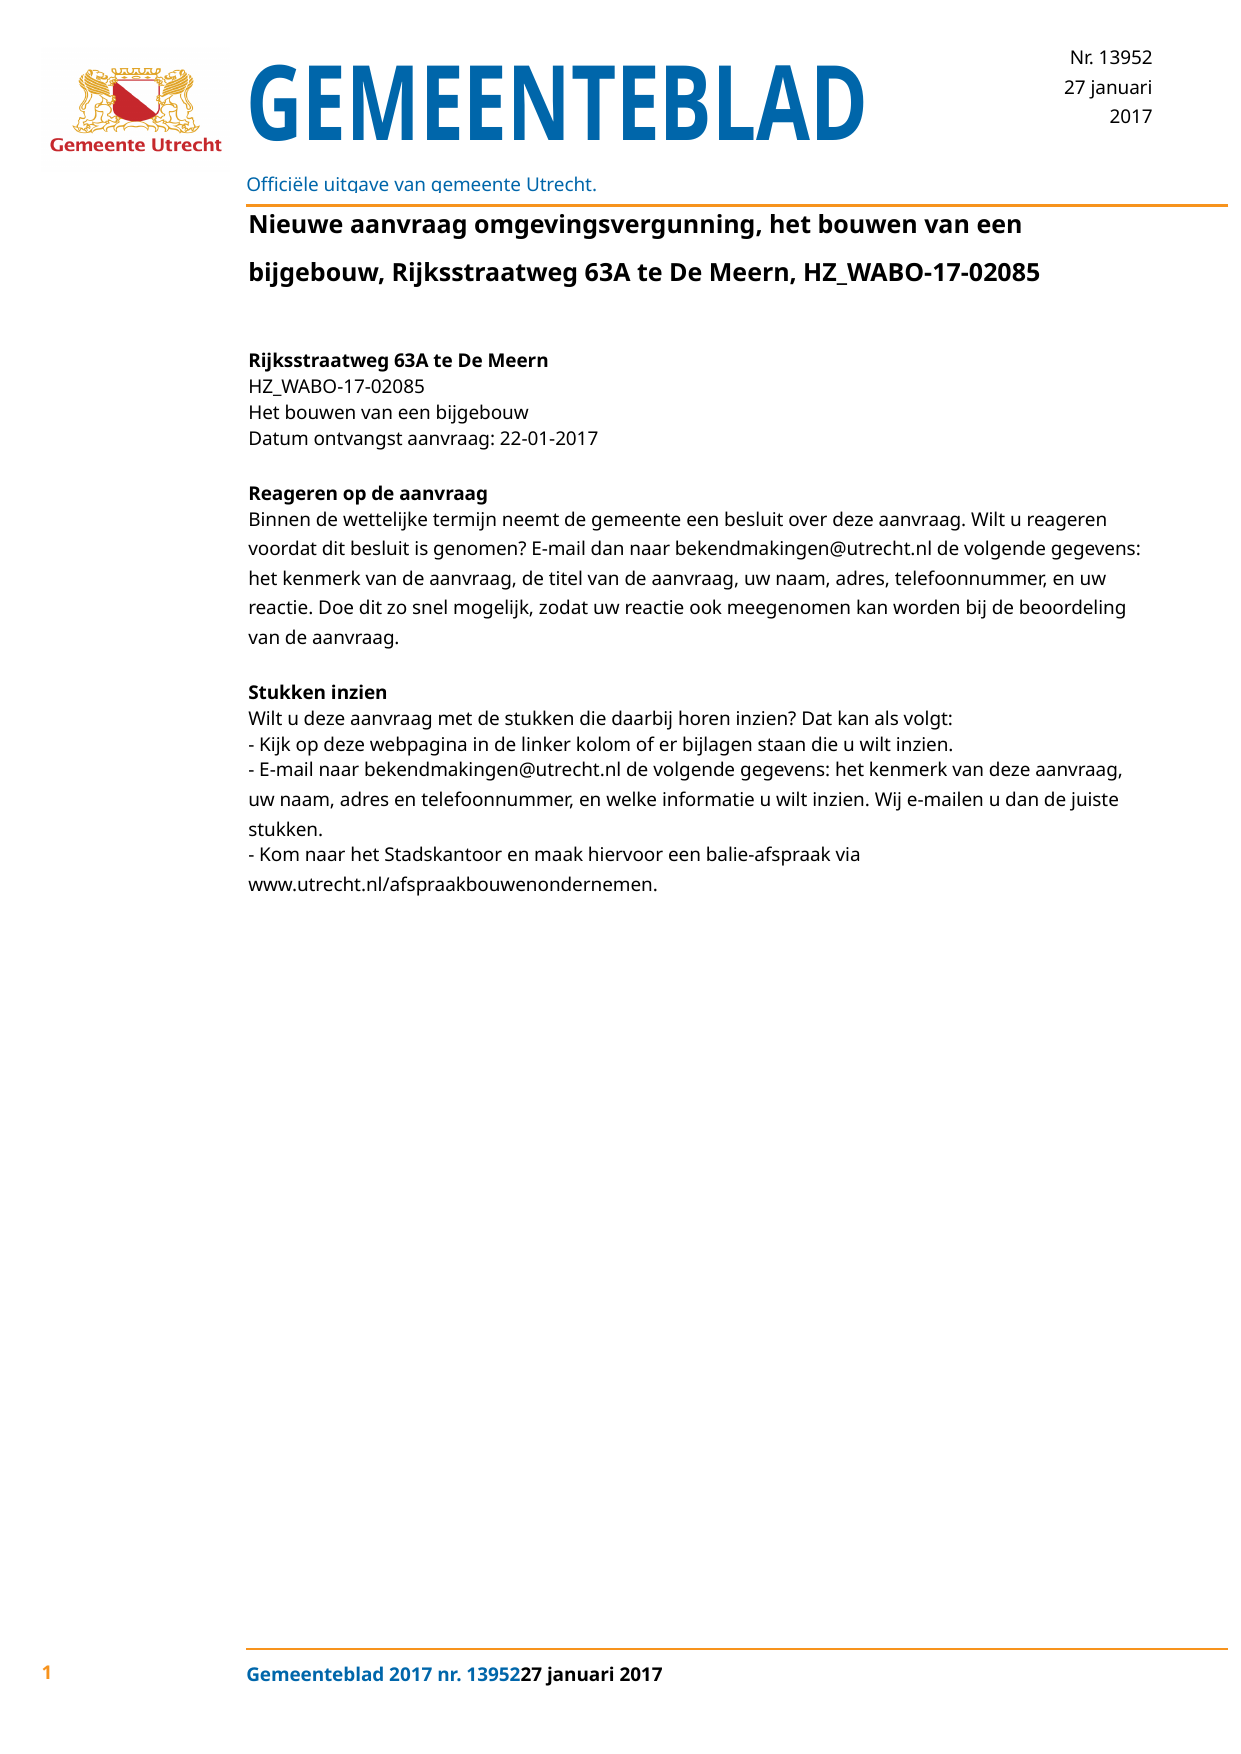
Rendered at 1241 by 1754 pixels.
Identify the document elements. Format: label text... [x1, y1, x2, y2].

text Nieuwe aanvraag omgevingsvergunning, het bouwen van een bijgebouw, Rijksstraatweg 63A te De Meern, HZ_WABO-17-02085 [248, 207, 1152, 288]
picture [41, 47, 231, 172]
table_cell Binnen de wettelijke termijn neemt de gemeente een besluit over deze aanvraag. Wilt u reageren voordat dit besluit is genomen? E-mail dan naar bekendmakingen@utrecht.nl de volgende gegevens: het kenmerk van de aanvraag, de titel van de aanvraag, uw naam, adres, telefoonnummer, en uw reactie. Doe dit zo snel mogelijk, zodat uw reactie ook meegenomen kan worden bij de beoordeling van de aanvraag. [248, 506, 1152, 679]
table_cell - E-mail naar bekendmakingen@utrecht.nl de volgende gegevens: het kenmerk van deze aanvraag, uw naam, adres en telefoonnummer, en welke informatie u wilt inzien. Wij e-mailen u dan de juiste stukken. [248, 757, 1152, 842]
table_cell - Kom naar het Stadskantoor en maak hiervoor een balie-afspraak via www.utrecht.nl/afspraakbouwenondernemen. [248, 842, 1152, 897]
table_header Rijksstraatweg 63A te De Meern [248, 348, 1152, 373]
table_cell Reageren op de aanvraag [248, 480, 1152, 506]
table_cell HZ_WABO-17-02085 [248, 373, 1152, 399]
table_cell - Kijk op deze webpagina in de linker kolom of er bijlagen staan die u wilt inzien. [248, 731, 1152, 757]
table_cell Het bouwen van een bijgebouw [248, 399, 1152, 425]
table_cell Wilt u deze aanvraag met de stukken die daarbij horen inzien? Dat kan als volgt: [248, 705, 1152, 731]
table_cell Datum ontvangst aanvraag: 22-01-2017 [248, 425, 1152, 480]
table_cell Stukken inzien [248, 680, 1152, 705]
